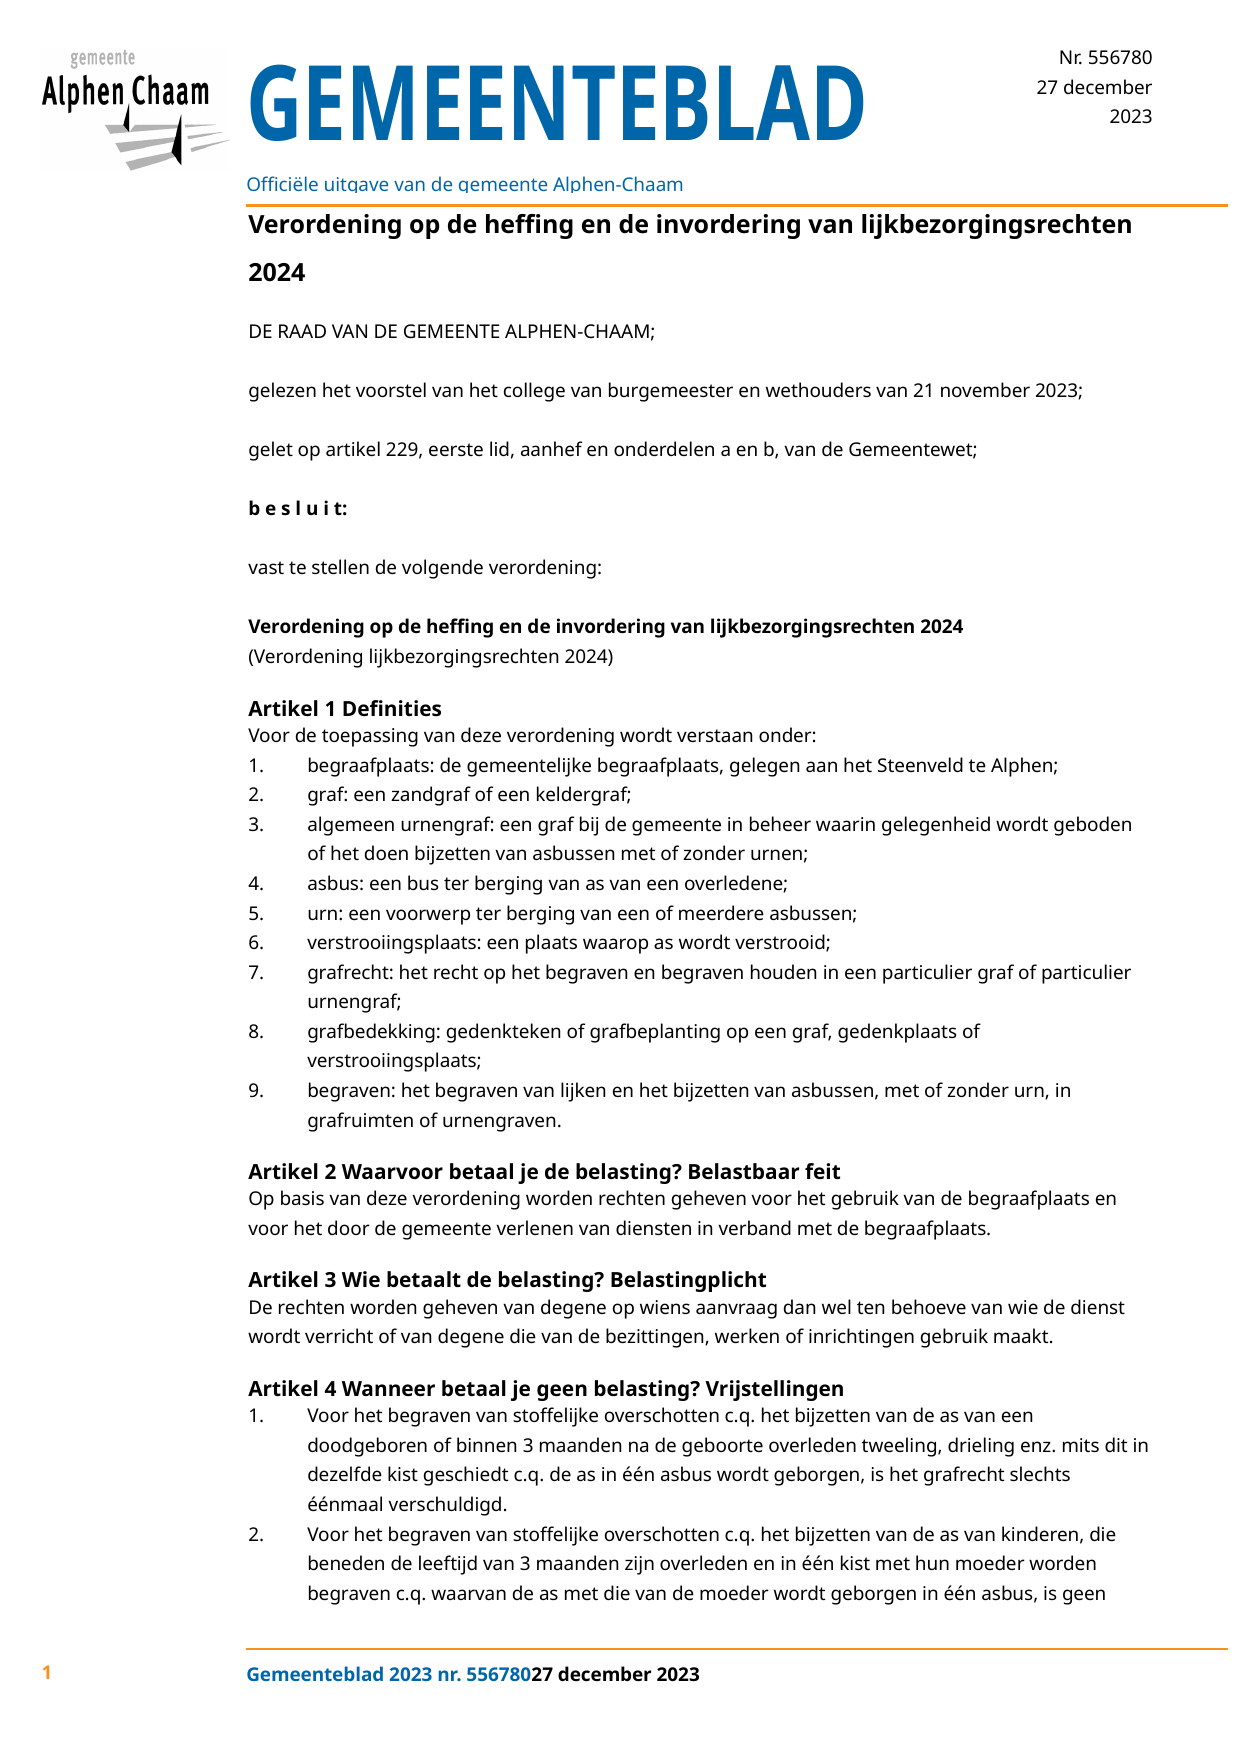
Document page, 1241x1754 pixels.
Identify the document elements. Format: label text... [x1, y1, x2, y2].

list grafbedekking: gedenkteken of grafbeplanting op een graf, gedenkplaats of verstrooiingsplaats; [248, 1018, 1152, 1073]
text Voor de toepassing van deze verordening wordt verstaan onder: [248, 722, 1152, 748]
text gelezen het voorstel van het college van burgemeester en wethouders van 21 november 2023; [248, 377, 1152, 403]
list Voor het begraven van stoffelijke overschotten c.q. het bijzetten van de as van kinderen, die beneden de leeftijd van 3 maanden zijn overleden en in één kist met hun moeder worden begraven c.q. waarvan de as met die van de moeder wordt geborgen in één asbus, is geen [248, 1521, 1152, 1606]
text Artikel 3 Wie betaalt de belasting? Belastingplicht [248, 1266, 1152, 1294]
text De rechten worden geheven van degene op wiens aanvraag dan wel ten behoeve van wie de dienst wordt verricht of van degene die van de bezittingen, werken of inrichtingen gebruik maakt. [248, 1294, 1152, 1349]
text Artikel 4 Wanneer betaal je geen belasting? Vrijstellingen [248, 1374, 1152, 1402]
list urn: een voorwerp ter berging van een of meerdere asbussen; [248, 900, 1152, 925]
list verstrooiingsplaats: een plaats waarop as wordt verstrooid; [248, 929, 1152, 955]
text DE RAAD VAN DE GEMEENTE ALPHEN-CHAAM; [248, 318, 1152, 344]
text (Verordening lijkbezorgingsrechten 2024) [248, 643, 1152, 669]
text Op basis van deze verordening worden rechten geheven voor het gebruik van de begraafplaats en voor het door de gemeente verlenen van diensten in verband met de begraafplaats. [248, 1186, 1152, 1241]
list grafrecht: het recht op het begraven en begraven houden in een particulier graf of particulier urnengraf; [248, 959, 1152, 1014]
text b e s l u i t: [248, 495, 1152, 521]
list asbus: een bus ter berging van as van een overledene; [248, 870, 1152, 896]
text Artikel 2 Waarvoor betaal je de belasting? Belastbaar feit [248, 1157, 1152, 1186]
picture [41, 47, 231, 172]
text Verordening op de heffing en de invordering van lijkbezorgingsrechten 2024 [248, 207, 1152, 288]
text Verordening op de heffing en de invordering van lijkbezorgingsrechten 2024 [248, 614, 1152, 639]
list algemeen urnengraf: een graf bij de gemeente in beheer waarin gelegenheid wordt geboden of het doen bijzetten van asbussen met of zonder urnen; [248, 811, 1152, 866]
list Voor het begraven van stoffelijke overschotten c.q. het bijzetten van de as van een doodgeboren of binnen 3 maanden na de geboorte overleden tweeling, drieling enz. mits dit in dezelfde kist geschiedt c.q. de as in één asbus wordt geborgen, is het grafrecht slechts éénmaal verschuldigd. [248, 1402, 1152, 1517]
text gelet op artikel 229, eerste lid, aanhef en onderdelen a en b, van de Gemeentewet; [248, 436, 1152, 462]
text Artikel 1 Definities [248, 694, 1152, 722]
list graf: een zandgraf of een keldergraf; [248, 781, 1152, 807]
list begraven: het begraven van lijken en het bijzetten van asbussen, met of zonder urn, in grafruimten of urnengraven. [248, 1077, 1152, 1132]
text vast te stellen de volgende verordening: [248, 554, 1152, 580]
list begraafplaats: de gemeentelijke begraafplaats, gelegen aan het Steenveld te Alphen; [248, 752, 1152, 777]
